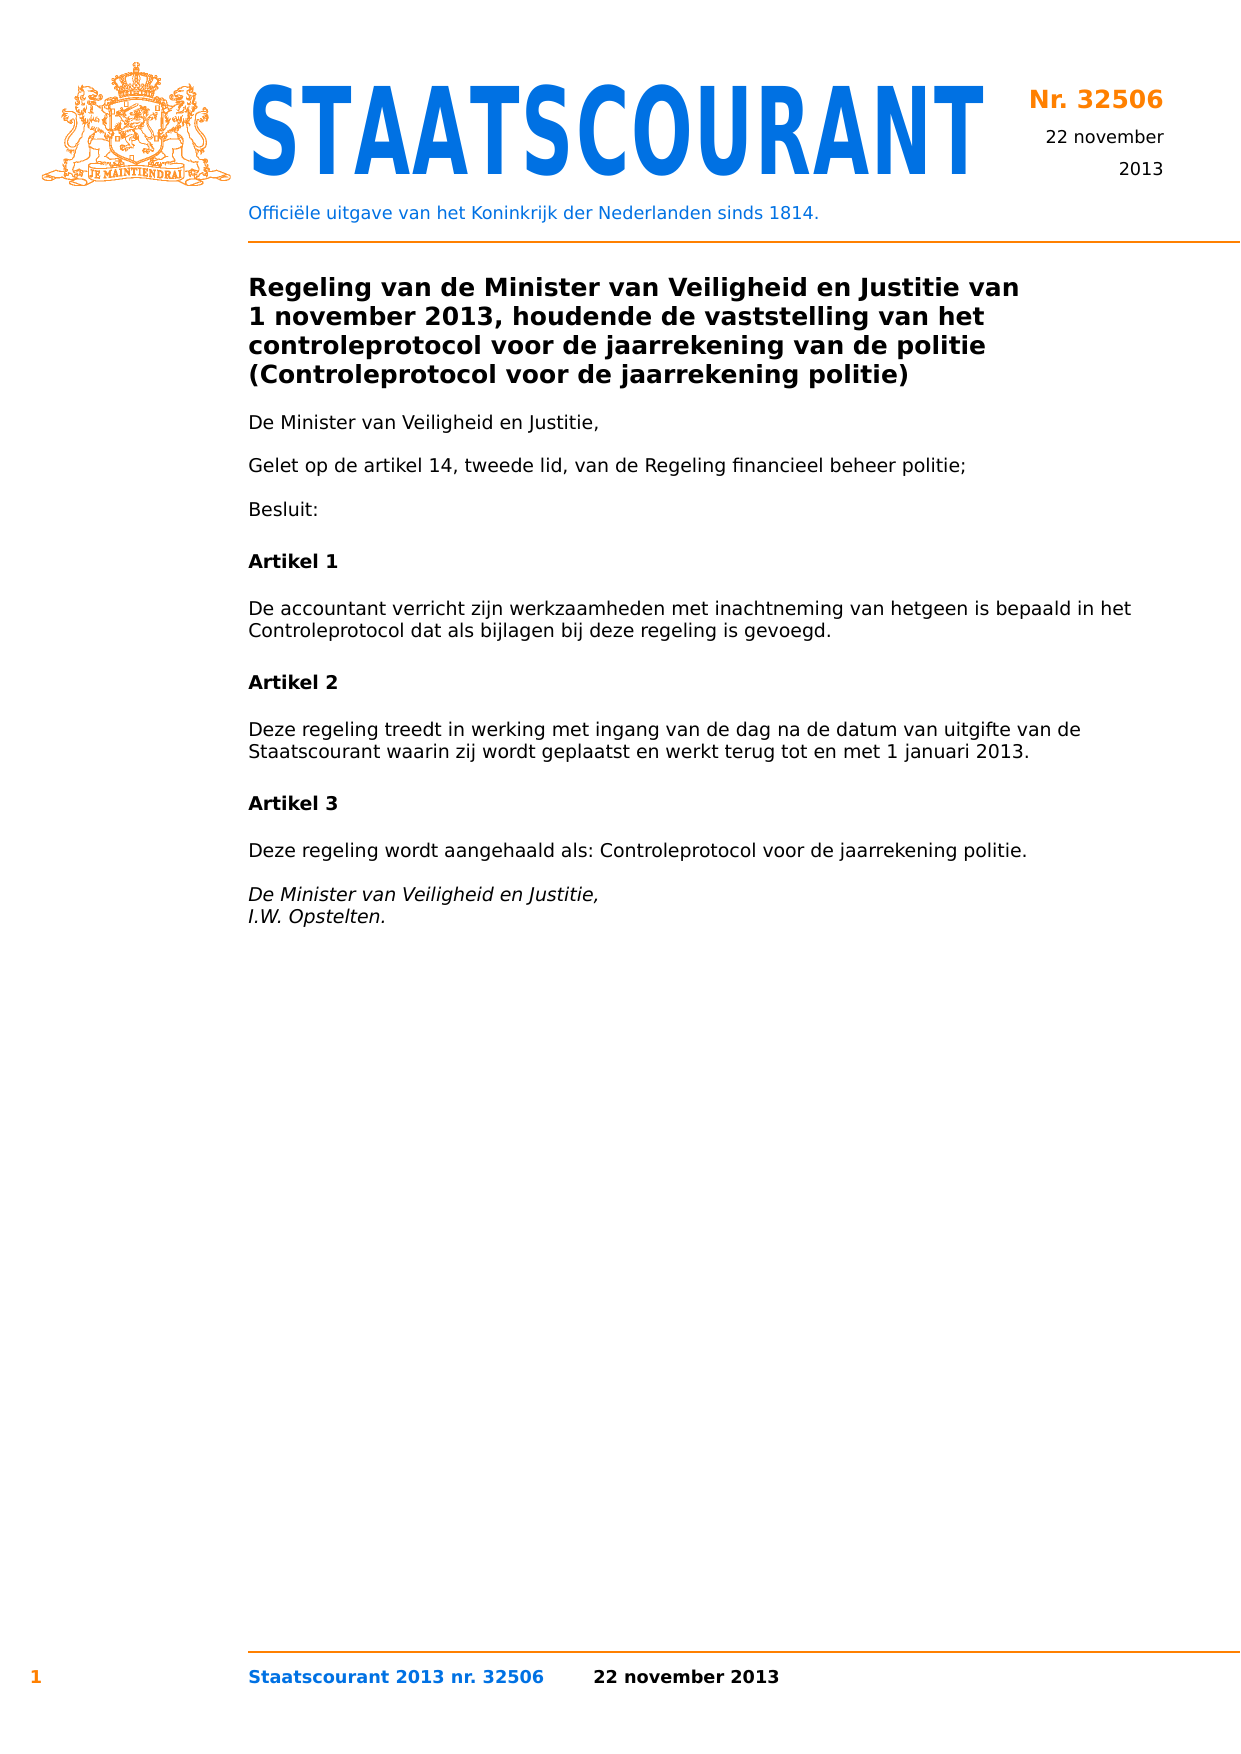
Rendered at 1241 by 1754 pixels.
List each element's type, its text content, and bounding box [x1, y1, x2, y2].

subtitle Artikel 3 [248, 793, 1163, 815]
text Besluit: [248, 499, 1163, 521]
table_cell 2013 [998, 153, 1240, 203]
table_cell 22 november [998, 121, 1240, 153]
subtitle Artikel 2 [248, 672, 1163, 694]
text De Minister van Veiligheid en Justitie, I.W. Opstelten. [248, 884, 1163, 928]
table_cell Officiële uitgave van het Koninkrijk der Nederlanden sinds 1814. [248, 203, 1240, 241]
subtitle Regeling van de Minister van Veiligheid en Justitie van 1 november 2013, houdende de vaststelling van het controleprotocol voor de jaarrekening van de politie (Controleprotocol voor de jaarrekening politie) [248, 273, 1163, 390]
table_header [25, 62, 248, 241]
text Deze regeling treedt in werking met ingang van de dag na de datum van uitgifte van de Staatscourant waarin zij wordt geplaatst en werkt terug tot en met 1 januari 2013. [248, 719, 1163, 763]
subtitle Artikel 1 [248, 551, 1163, 573]
table_header STAATSCOURANT [248, 62, 998, 203]
table_header Nr. 32506 [998, 62, 1240, 121]
text De accountant verricht zijn werkzaamheden met inachtneming van hetgeen is bepaald in het Controleprotocol dat als bijlagen bij deze regeling is gevoegd. [248, 598, 1163, 642]
text Deze regeling wordt aangehaald als: Controleprotocol voor de jaarrekening politie. [248, 840, 1163, 862]
picture [41, 62, 231, 186]
text Gelet op de artikel 14, tweede lid, van de Regeling financieel beheer politie; [248, 455, 1163, 477]
text De Minister van Veiligheid en Justitie, [248, 412, 1163, 433]
